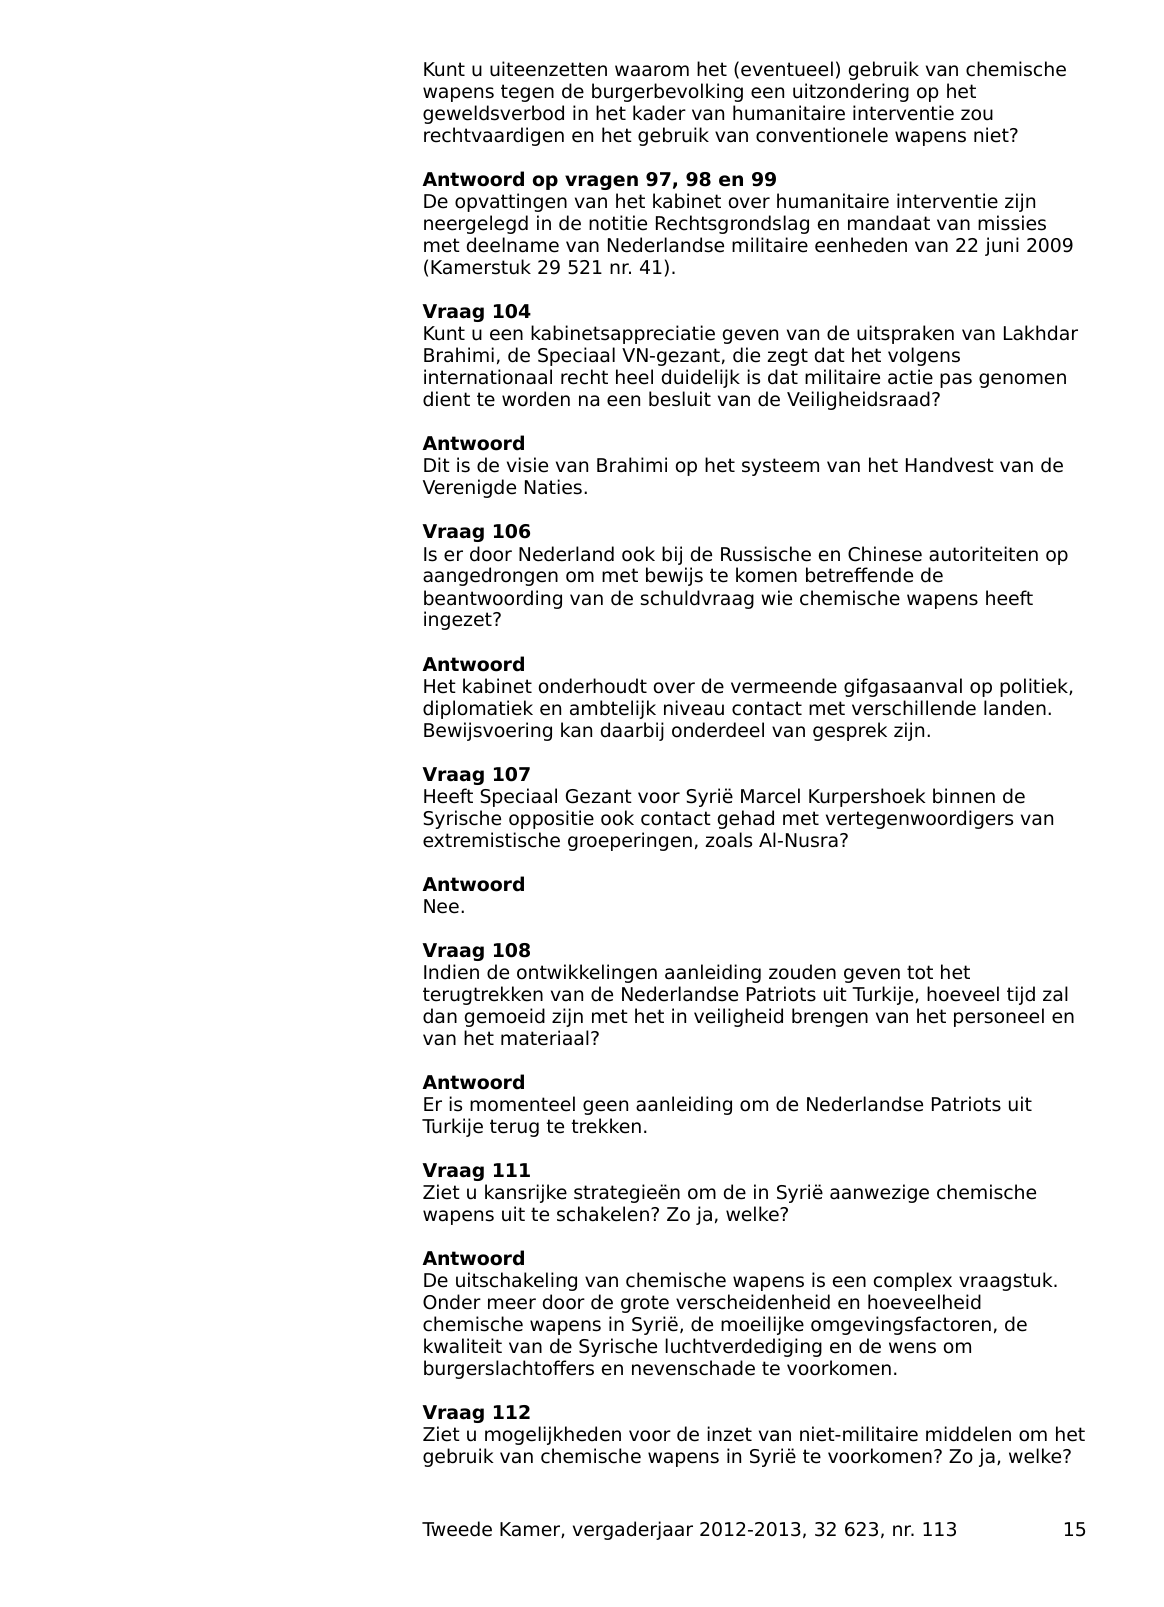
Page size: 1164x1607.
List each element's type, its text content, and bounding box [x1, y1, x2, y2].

text Kunt u een kabinetsappreciatie geven van de uitspraken van Lakhdar Brahimi, de Speciaal VN-gezant, die zegt dat het volgens internationaal recht heel duidelijk is dat militaire actie pas genomen dient te worden na een besluit van de Veiligheidsraad? [422, 323, 1087, 411]
text Er is momenteel geen aanleiding om de Nederlandse Patriots uit Turkije terug te trekken. [422, 1094, 1087, 1138]
text Antwoord [422, 1072, 1087, 1094]
text Is er door Nederland ook bij de Russische en Chinese autoriteiten op aangedrongen om met bewijs te komen betreffende de beantwoording van de schuldvraag wie chemische wapens heeft ingezet? [422, 543, 1087, 631]
text Ziet u kansrijke strategieën om de in Syrië aanwezige chemische wapens uit te schakelen? Zo ja, welke? [422, 1182, 1087, 1226]
text Vraag 108 [422, 940, 1087, 962]
text Het kabinet onderhoudt over de vermeende gifgasaanval op politiek, diplomatiek en ambtelijk niveau contact met verschillende landen. Bewijsvoering kan daarbij onderdeel van gesprek zijn. [422, 676, 1087, 741]
text Antwoord [422, 653, 1087, 676]
text Heeft Speciaal Gezant voor Syrië Marcel Kurpershoek binnen de Syrische oppositie ook contact gehad met vertegenwoordigers van extremistische groeperingen, zoals Al-Nusra? [422, 786, 1087, 852]
text Kunt u uiteenzetten waarom het (eventueel) gebruik van chemische wapens tegen de burgerbevolking een uitzondering op het geweldsverbod in het kader van humanitaire interventie zou rechtvaardigen en het gebruik van conventionele wapens niet? [422, 59, 1087, 147]
text Vraag 112 [422, 1402, 1087, 1424]
text De uitschakeling van chemische wapens is een complex vraagstuk. Onder meer door de grote verscheidenheid en hoeveelheid chemische wapens in Syrië, de moeilijke omgevingsfactoren, de kwaliteit van de Syrische luchtverdediging en de wens om burgerslachtoffers en nevenschade te voorkomen. [422, 1270, 1087, 1380]
text Vraag 104 [422, 301, 1087, 323]
text Vraag 111 [422, 1160, 1087, 1182]
text Antwoord [422, 874, 1087, 896]
text Nee. [422, 896, 1087, 918]
text Indien de ontwikkelingen aanleiding zouden geven tot het terugtrekken van de Nederlandse Patriots uit Turkije, hoeveel tijd zal dan gemoeid zijn met het in veiligheid brengen van het personeel en van het materiaal? [422, 962, 1087, 1050]
text De opvattingen van het kabinet over humanitaire interventie zijn neergelegd in de notitie Rechtsgrondslag en mandaat van missies met deelname van Nederlandse militaire eenheden van 22 juni 2009 (Kamerstuk 29 521 nr. 41). [422, 191, 1087, 279]
text Ziet u mogelijkheden voor de inzet van niet-militaire middelen om het gebruik van chemische wapens in Syrië te voorkomen? Zo ja, welke? [422, 1424, 1087, 1468]
text Antwoord [422, 433, 1087, 455]
text Antwoord op vragen 97, 98 en 99 [422, 169, 1087, 191]
text Antwoord [422, 1248, 1087, 1270]
text Dit is de visie van Brahimi op het systeem van het Handvest van de Verenigde Naties. [422, 455, 1087, 499]
text Vraag 106 [422, 521, 1087, 543]
text Vraag 107 [422, 764, 1087, 786]
